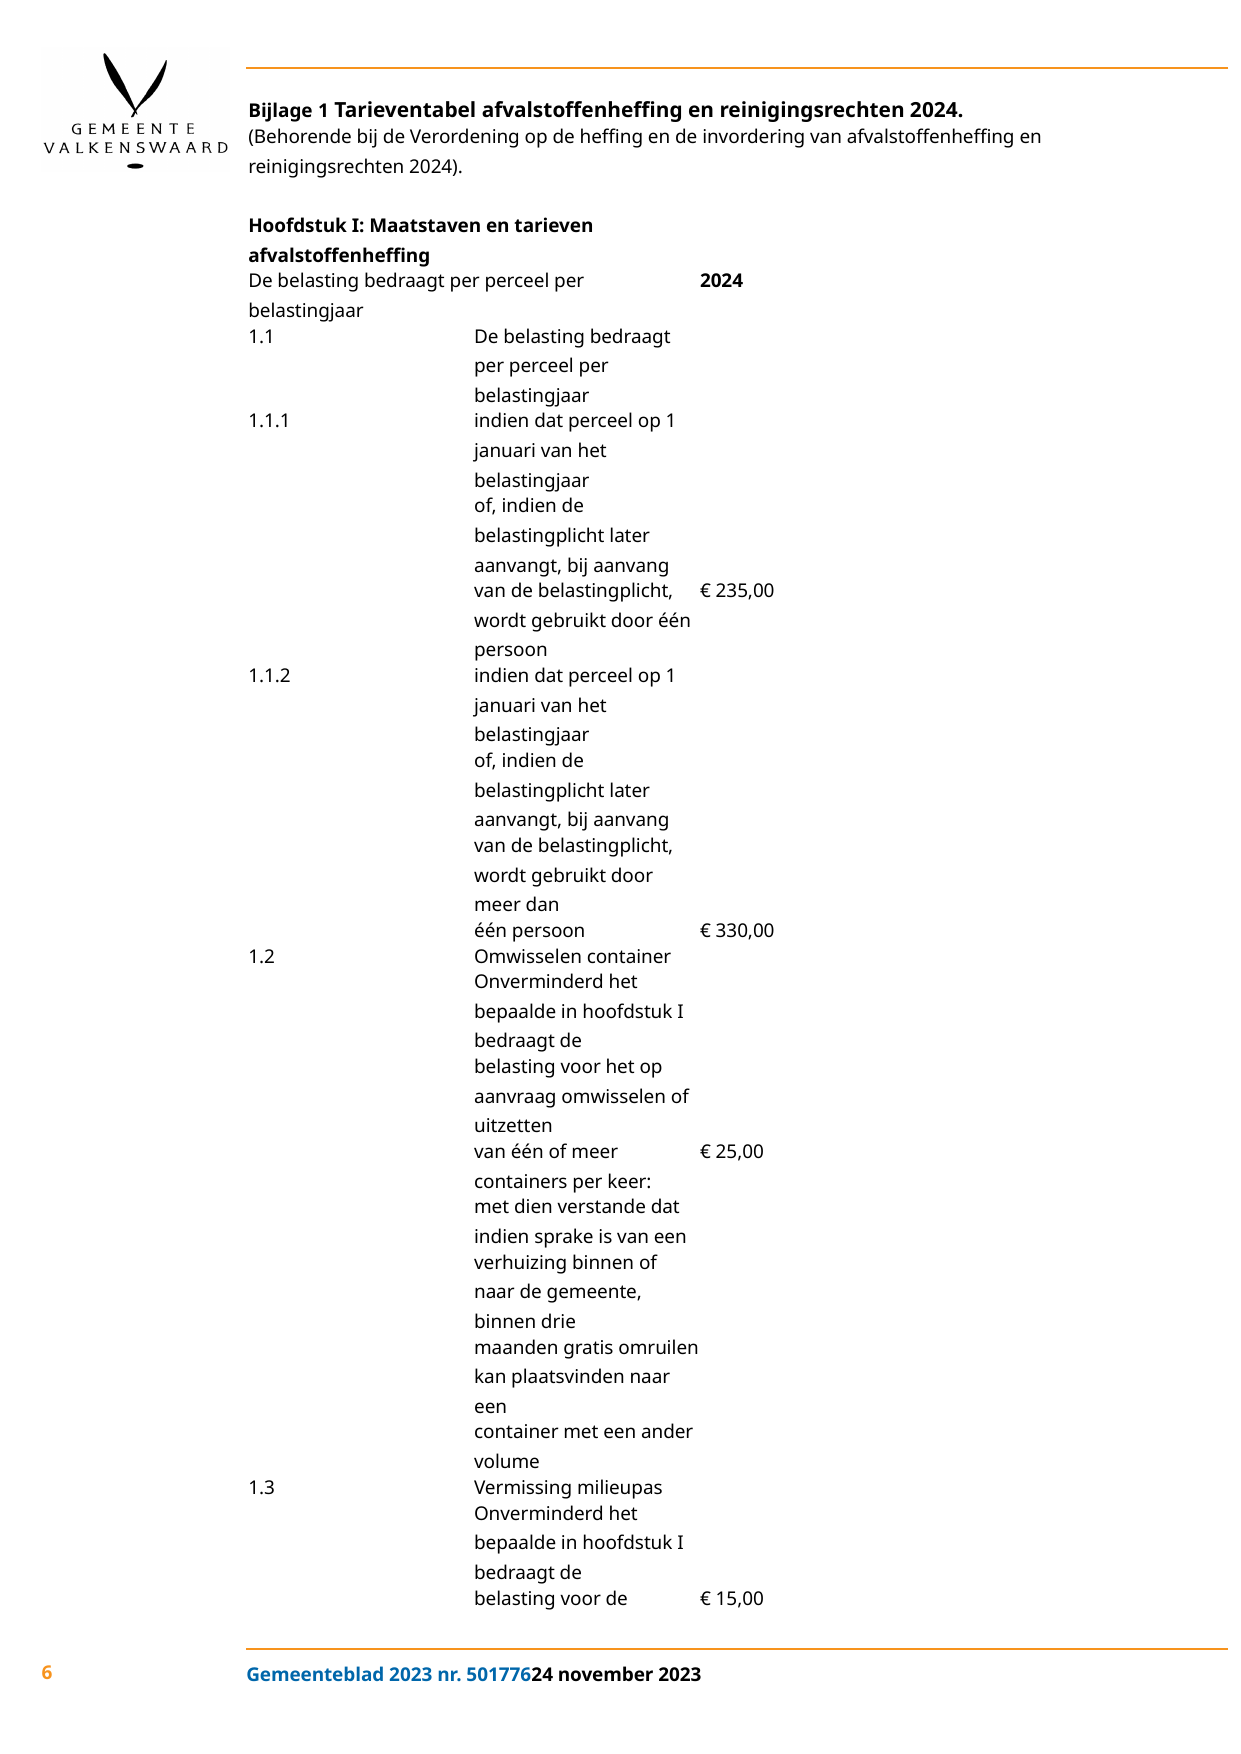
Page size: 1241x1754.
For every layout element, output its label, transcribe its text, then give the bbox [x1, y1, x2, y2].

table_cell [248, 917, 474, 943]
table_cell [248, 1138, 474, 1194]
table_cell container met een ander volume [474, 1419, 700, 1474]
table_header Hoofdstuk I: Maatstaven en tarieven afvalstoffenheffing [248, 212, 700, 267]
table_cell met dien verstande dat indien sprake is van een [474, 1194, 700, 1249]
table_cell [926, 832, 1152, 917]
table_cell [926, 493, 1152, 577]
table_cell maanden gratis omruilen kan plaatsvinden naar een [474, 1334, 700, 1419]
table_cell [700, 408, 926, 493]
table_cell [926, 323, 1152, 408]
table_cell 2024 [700, 268, 926, 323]
table_cell € 25,00 [700, 1138, 926, 1194]
table_cell De belasting bedraagt per perceel per belastingjaar [248, 268, 700, 323]
table_cell [926, 1138, 1152, 1194]
table_cell [700, 1334, 926, 1419]
table_cell [926, 917, 1152, 943]
table_cell [700, 323, 926, 408]
table_cell 1.2 [248, 943, 474, 968]
table_cell of, indien de belastingplicht later aanvangt, bij aanvang [474, 747, 700, 832]
table_cell [700, 1194, 926, 1249]
table_cell van de belastingplicht, wordt gebruikt door één persoon [474, 578, 700, 662]
table_cell [700, 493, 926, 577]
table_cell 1.1.1 [248, 408, 474, 493]
table_cell [926, 268, 1152, 323]
table_cell [926, 1419, 1152, 1474]
table_cell [926, 747, 1152, 832]
table_cell [700, 832, 926, 917]
table_cell of, indien de belastingplicht later aanvangt, bij aanvang [474, 493, 700, 577]
table_cell [926, 663, 1152, 747]
table_cell [248, 1419, 474, 1474]
table_cell [926, 408, 1152, 493]
text Bijlage 1 Tarieventabel afvalstoffenheffing en reinigingsrechten 2024. [248, 95, 1152, 123]
table_cell één persoon [474, 917, 700, 943]
table_cell [700, 969, 926, 1053]
table_cell [248, 578, 474, 662]
table_cell € 235,00 [700, 578, 926, 662]
table_cell € 330,00 [700, 917, 926, 943]
table_cell [926, 943, 1152, 968]
table_cell [700, 1249, 926, 1334]
table_cell De belasting bedraagt per perceel per belastingjaar [474, 323, 700, 408]
table_cell [926, 1585, 1152, 1610]
table_cell 1.3 [248, 1474, 474, 1500]
table_cell [700, 663, 926, 747]
table_cell verhuizing binnen of naar de gemeente, binnen drie [474, 1249, 700, 1334]
table_cell [926, 1249, 1152, 1334]
table_cell [248, 1194, 474, 1249]
table_cell [700, 1474, 926, 1500]
table_cell [248, 1054, 474, 1138]
table_cell belasting voor de [474, 1585, 700, 1610]
table_cell 1.1 [248, 323, 474, 408]
table_cell indien dat perceel op 1 januari van het belastingjaar [474, 408, 700, 493]
table_header [700, 212, 926, 267]
table_cell [248, 1500, 474, 1585]
table_cell € 15,00 [700, 1585, 926, 1610]
table_header [926, 212, 1152, 267]
table_cell van één of meer containers per keer: [474, 1138, 700, 1194]
table_cell [926, 1500, 1152, 1585]
table_cell Omwisselen container [474, 943, 700, 968]
table_cell [700, 943, 926, 968]
table_cell [700, 1419, 926, 1474]
table_cell [248, 747, 474, 832]
table_cell [700, 1054, 926, 1138]
picture [41, 47, 231, 172]
table_cell [248, 1249, 474, 1334]
table_cell belasting voor het op aanvraag omwisselen of uitzetten [474, 1054, 700, 1138]
table_cell 1.1.2 [248, 663, 474, 747]
table_cell [926, 1194, 1152, 1249]
table_cell [926, 1054, 1152, 1138]
table_cell [248, 969, 474, 1053]
table_cell [926, 969, 1152, 1053]
table_cell Vermissing milieupas [474, 1474, 700, 1500]
table_cell van de belastingplicht, wordt gebruikt door meer dan [474, 832, 700, 917]
table_cell [926, 1474, 1152, 1500]
table_cell [926, 1334, 1152, 1419]
table_cell indien dat perceel op 1 januari van het belastingjaar [474, 663, 700, 747]
table_cell [248, 832, 474, 917]
table_cell [926, 578, 1152, 662]
text (Behorende bij de Verordening op de heffing en de invordering van afvalstoffenheffing en reinigingsrechten 2024). [248, 123, 1152, 179]
table_cell [248, 1585, 474, 1610]
table_cell [700, 747, 926, 832]
table_cell [248, 1334, 474, 1419]
table_cell [248, 493, 474, 577]
table_cell Onverminderd het bepaalde in hoofdstuk I bedraagt de [474, 969, 700, 1053]
table_cell [700, 1500, 926, 1585]
table_cell Onverminderd het bepaalde in hoofdstuk I bedraagt de [474, 1500, 700, 1585]
